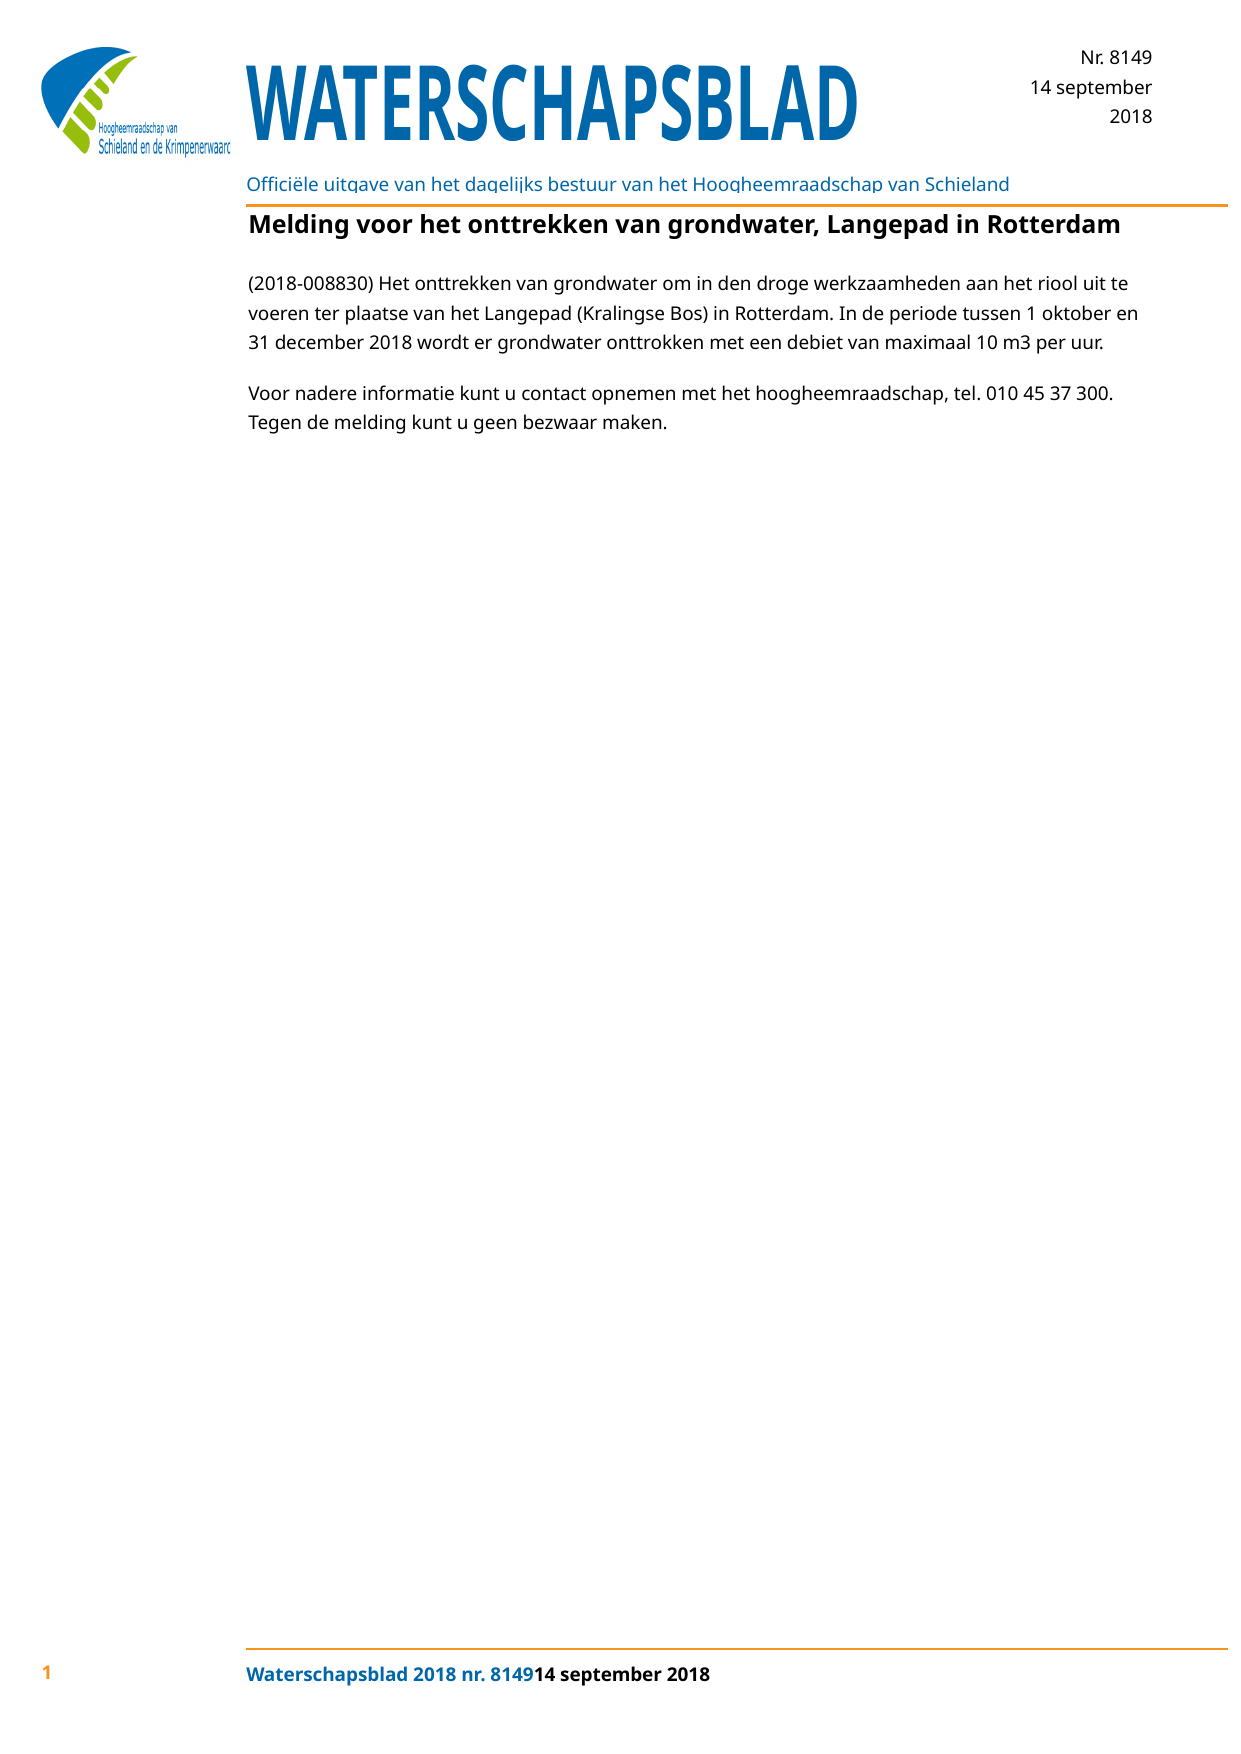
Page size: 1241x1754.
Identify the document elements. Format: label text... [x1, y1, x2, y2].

text Melding voor het onttrekken van grondwater, Langepad in Rotterdam [248, 207, 1152, 241]
text Voor nadere informatie kunt u contact opnemen met het hoogheemraadschap, tel. 010 45 37 300. Tegen de melding kunt u geen bezwaar maken. [248, 380, 1152, 435]
picture [41, 47, 231, 172]
text (2018-008830) Het onttrekken van grondwater om in den droge werkzaamheden aan het riool uit te voeren ter plaatse van het Langepad (Kralingse Bos) in Rotterdam. In de periode tussen 1 oktober en 31 december 2018 wordt er grondwater onttrokken met een debiet van maximaal 10 m3 per uur. [248, 270, 1152, 355]
